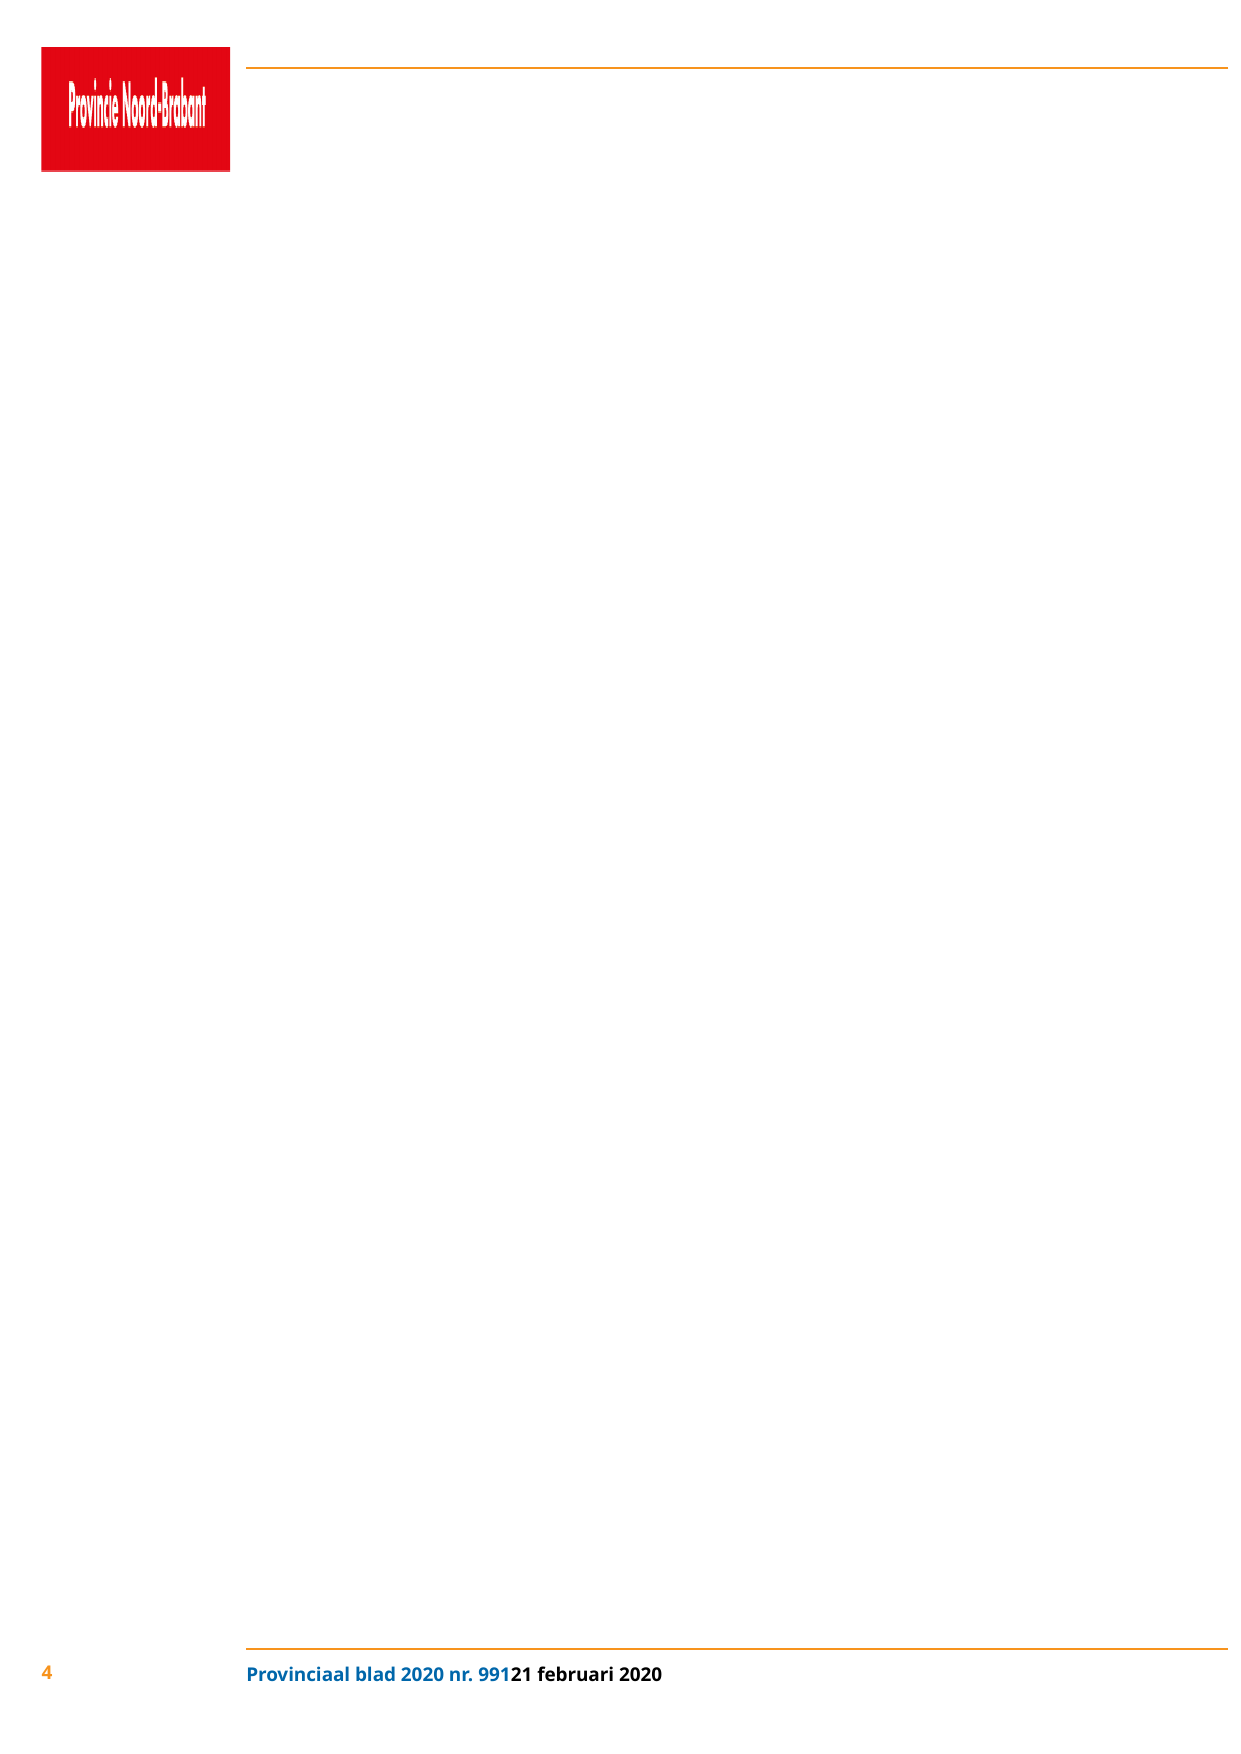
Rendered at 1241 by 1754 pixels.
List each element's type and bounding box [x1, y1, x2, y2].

picture [41, 47, 231, 172]
